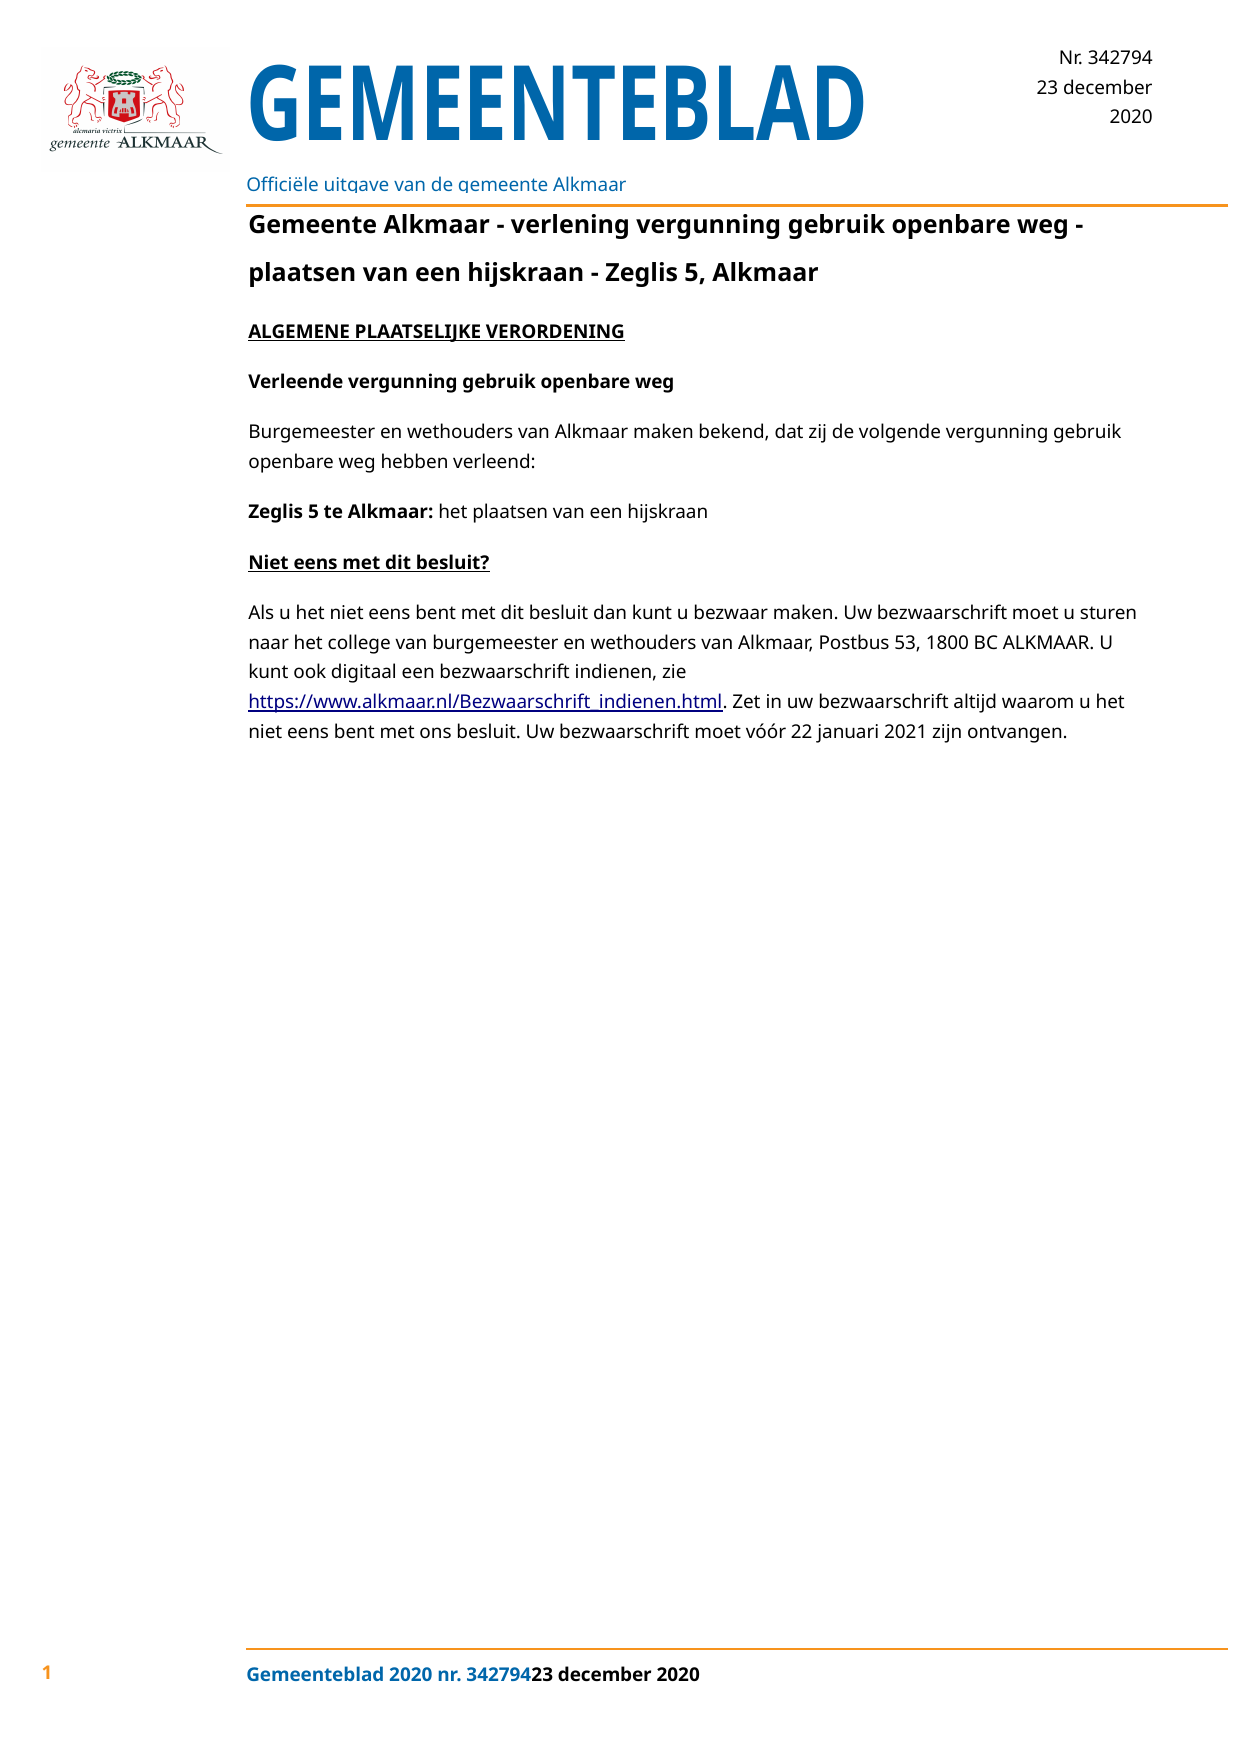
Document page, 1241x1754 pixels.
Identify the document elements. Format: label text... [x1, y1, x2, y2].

text Niet eens met dit besluit? [248, 549, 1152, 575]
text Zeglis 5 te Alkmaar: het plaatsen van een hijskraan [248, 499, 1152, 524]
text Verleende vergunning gebruik openbare weg [248, 368, 1152, 394]
text ALGEMENE PLAATSELIJKE VERORDENING [248, 318, 1152, 344]
text Gemeente Alkmaar - verlening vergunning gebruik openbare weg - plaatsen van een hijskraan - Zeglis 5, Alkmaar [248, 207, 1152, 288]
text Burgemeester en wethouders van Alkmaar maken bekend, dat zij de volgende vergunning gebruik openbare weg hebben verleend: [248, 419, 1152, 474]
picture [41, 47, 231, 172]
text Als u het niet eens bent met dit besluit dan kunt u bezwaar maken. Uw bezwaarschrift moet u sturen naar het college van burgemeester en wethouders van Alkmaar, Postbus 53, 1800 BC ALKMAAR. U kunt ook digitaal een bezwaarschrift indienen, zie https://www.alkmaar.nl/Bezwaarschrift_indienen.html. Zet in uw bezwaarschrift altijd waarom u het niet eens bent met ons besluit. Uw bezwaarschrift moet vóór 22 januari 2021 zijn ontvangen. [248, 599, 1152, 744]
